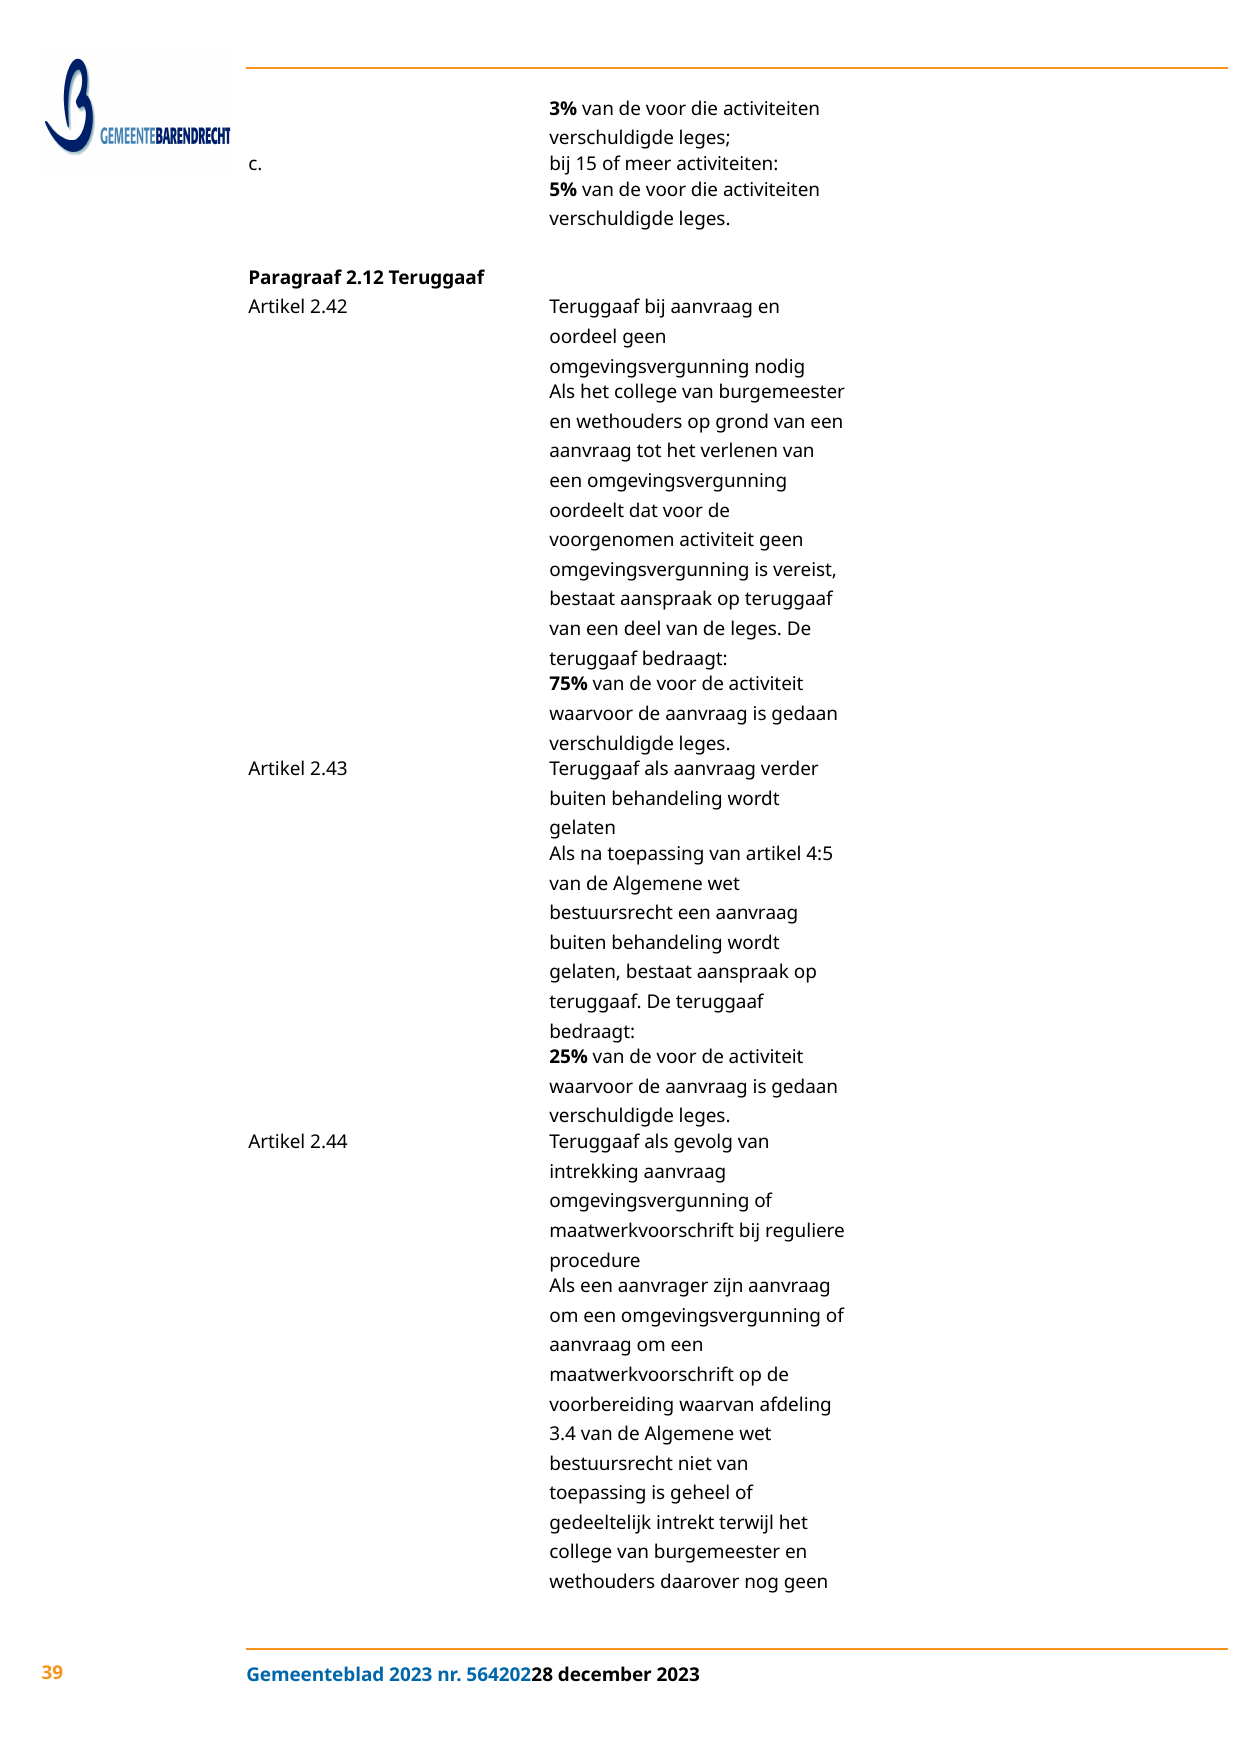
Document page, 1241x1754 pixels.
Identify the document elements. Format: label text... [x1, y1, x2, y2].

table_cell Als een aanvrager zijn aanvraag om een omgevingsvergunning of aanvraag om een maatwerkvoorschrift op de voorbereiding waarvan afdeling 3.4 van de Algemene wet bestuursrecht niet van toepassing is geheel of gedeeltelijk intrekt terwijl het college van burgemeester en wethouders daarover nog geen [549, 1273, 850, 1594]
table_cell [850, 1129, 1152, 1272]
table_cell Teruggaaf als aanvraag verder buiten behandeling wordt gelaten [549, 755, 850, 840]
table_cell [248, 1044, 549, 1128]
table_cell [248, 1273, 549, 1594]
table_cell bij 15 of meer activiteiten: [549, 150, 850, 176]
table_cell [248, 840, 549, 1043]
table_cell 3% van de voor die activiteiten verschuldigde leges; [549, 95, 850, 150]
table_header Artikel 2.42 [248, 294, 549, 378]
table_cell [248, 176, 549, 231]
table_cell 25% van de voor de activiteit waarvoor de aanvraag is gedaan verschuldigde leges. [549, 1044, 850, 1128]
table_cell [850, 379, 1152, 671]
text Paragraaf 2.12 Teruggaaf [248, 264, 1152, 290]
table_cell [248, 379, 549, 671]
table_cell [850, 671, 1152, 755]
table_cell [850, 755, 1152, 840]
table_cell 5% van de voor die activiteiten verschuldigde leges. [549, 176, 850, 231]
table_cell Als na toepassing van artikel 4:5 van de Algemene wet bestuursrecht een aanvraag buiten behandeling wordt gelaten, bestaat aanspraak op teruggaaf. De teruggaaf bedraagt: [549, 840, 850, 1043]
table_cell 75% van de voor de activiteit waarvoor de aanvraag is gedaan verschuldigde leges. [549, 671, 850, 755]
table_header [850, 294, 1152, 378]
table_cell [850, 95, 1152, 150]
table_cell Artikel 2.44 [248, 1129, 549, 1272]
table_cell c. [248, 150, 549, 176]
table_cell [850, 176, 1152, 231]
table_cell Artikel 2.43 [248, 755, 549, 840]
table_header Teruggaaf bij aanvraag en oordeel geen omgevingsvergunning nodig [549, 294, 850, 378]
table_cell [850, 840, 1152, 1043]
table_cell Teruggaaf als gevolg van intrekking aanvraag omgevingsvergunning of maatwerkvoorschrift bij reguliere procedure [549, 1129, 850, 1272]
table_cell [248, 95, 549, 150]
picture [41, 47, 231, 172]
table_cell [850, 1044, 1152, 1128]
table_cell [850, 1273, 1152, 1594]
table_cell [850, 150, 1152, 176]
table_cell [248, 671, 549, 755]
table_cell Als het college van burgemeester en wethouders op grond van een aanvraag tot het verlenen van een omgevingsvergunning oordeelt dat voor de voorgenomen activiteit geen omgevingsvergunning is vereist, bestaat aanspraak op teruggaaf van een deel van de leges. De teruggaaf bedraagt: [549, 379, 850, 671]
